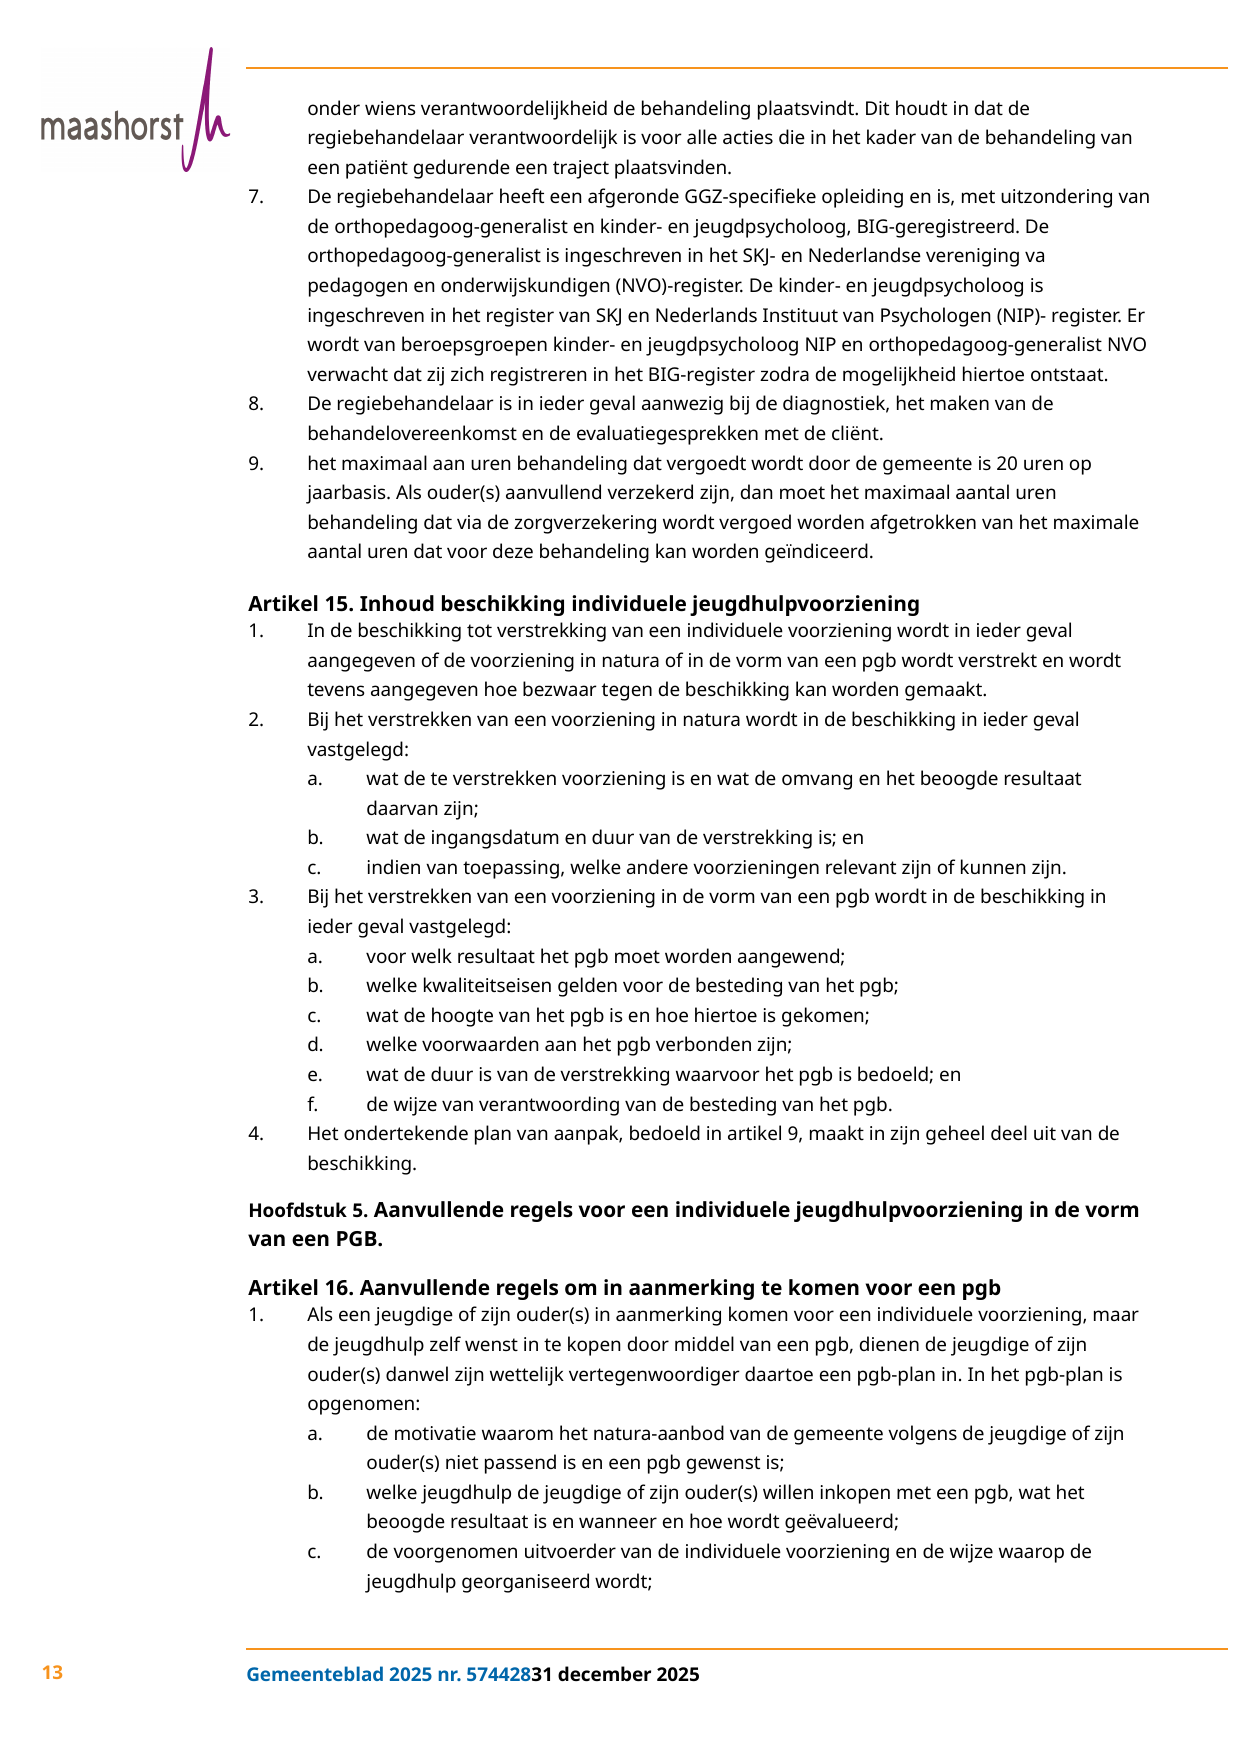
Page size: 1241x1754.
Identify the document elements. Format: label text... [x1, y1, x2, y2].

list wat de ingangsdatum en duur van de verstrekking is; en [307, 824, 1152, 850]
list wat de duur is van de verstrekking waarvoor het pgb is bedoeld; en [307, 1061, 1152, 1087]
list welke voorwaarden aan het pgb verbonden zijn; [307, 1032, 1152, 1057]
text Artikel 15. Inhoud beschikking individuele jeugdhulpvoorziening [248, 589, 1152, 617]
list De regiebehandelaar heeft een afgeronde GGZ-specifieke opleiding en is, met uitzondering van de orthopedagoog-generalist en kinder- en jeugdpsycholoog, BIG-geregistreerd. De orthopedagoog-generalist is ingeschreven in het SKJ- en Nederlandse vereniging va pedagogen en onderwijskundigen (NVO)-register. De kinder- en jeugdpsycholoog is ingeschreven in het register van SKJ en Nederlands Instituut van Psychologen (NIP)- register. Er wordt van beroepsgroepen kinder- en jeugdpsycholoog NIP en orthopedagoog-generalist NVO verwacht dat zij zich registreren in het BIG-register zodra de mogelijkheid hiertoe ontstaat. [248, 183, 1152, 387]
list wat de hoogte van het pgb is en hoe hiertoe is gekomen; [307, 1002, 1152, 1028]
list indien van toepassing, welke andere voorzieningen relevant zijn of kunnen zijn. [307, 854, 1152, 880]
list de voorgenomen uitvoerder van de individuele voorziening en de wijze waarop de jeugdhulp georganiseerd wordt; [307, 1538, 1152, 1594]
picture [41, 47, 231, 172]
list Bij het verstrekken van een voorziening in natura wordt in de beschikking in ieder geval vastgelegd: [248, 706, 1152, 761]
list Het ondertekende plan van aanpak, bedoeld in artikel 9, maakt in zijn geheel deel uit van de beschikking. [248, 1120, 1152, 1176]
list de motivatie waarom het natura-aanbod van de gemeente volgens de jeugdige of zijn ouder(s) niet passend is en een pgb gewenst is; [307, 1420, 1152, 1475]
text Hoofdstuk 5. Aanvullende regels voor een individuele jeugdhulpvoorziening in de vorm van een PGB. [248, 1196, 1152, 1252]
list het maximaal aan uren behandeling dat vergoedt wordt door de gemeente is 20 uren op jaarbasis. Als ouder(s) aanvullend verzekerd zijn, dan moet het maximaal aantal uren behandeling dat via de zorgverzekering wordt vergoed worden afgetrokken van het maximale aantal uren dat voor deze behandeling kan worden geïndiceerd. [248, 450, 1152, 564]
list voor welk resultaat het pgb moet worden aangewend; [307, 943, 1152, 968]
list de wijze van verantwoording van de besteding van het pgb. [307, 1091, 1152, 1116]
list wat de te verstrekken voorziening is en wat de omvang en het beoogde resultaat daarvan zijn; [307, 765, 1152, 821]
text Artikel 16. Aanvullende regels om in aanmerking te komen voor een pgb [248, 1273, 1152, 1302]
list Bij het verstrekken van een voorziening in de vorm van een pgb wordt in de beschikking in ieder geval vastgelegd: [248, 884, 1152, 939]
list De regiebehandelaar is in ieder geval aanwezig bij de diagnostiek, het maken van de behandelovereenkomst en de evaluatiegesprekken met de cliënt. [248, 391, 1152, 446]
list welke kwaliteitseisen gelden voor de besteding van het pgb; [307, 972, 1152, 998]
list Als een jeugdige of zijn ouder(s) in aanmerking komen voor een individuele voorziening, maar de jeugdhulp zelf wenst in te kopen door middel van een pgb, dienen de jeugdige of zijn ouder(s) danwel zijn wettelijk vertegenwoordiger daartoe een pgb-plan in. In het pgb-plan is opgenomen: [248, 1302, 1152, 1416]
list In de beschikking tot verstrekking van een individuele voorziening wordt in ieder geval aangegeven of de voorziening in natura of in de vorm van een pgb wordt verstrekt en wordt tevens aangegeven hoe bezwaar tegen de beschikking kan worden gemaakt. [248, 617, 1152, 702]
list onder wiens verantwoordelijkheid de behandeling plaatsvindt. Dit houdt in dat de regiebehandelaar verantwoordelijk is voor alle acties die in het kader van de behandeling van een patiënt gedurende een traject plaatsvinden. [248, 95, 1152, 180]
list welke jeugdhulp de jeugdige of zijn ouder(s) willen inkopen met een pgb, wat het beoogde resultaat is en wanneer en hoe wordt geëvalueerd; [307, 1479, 1152, 1534]
